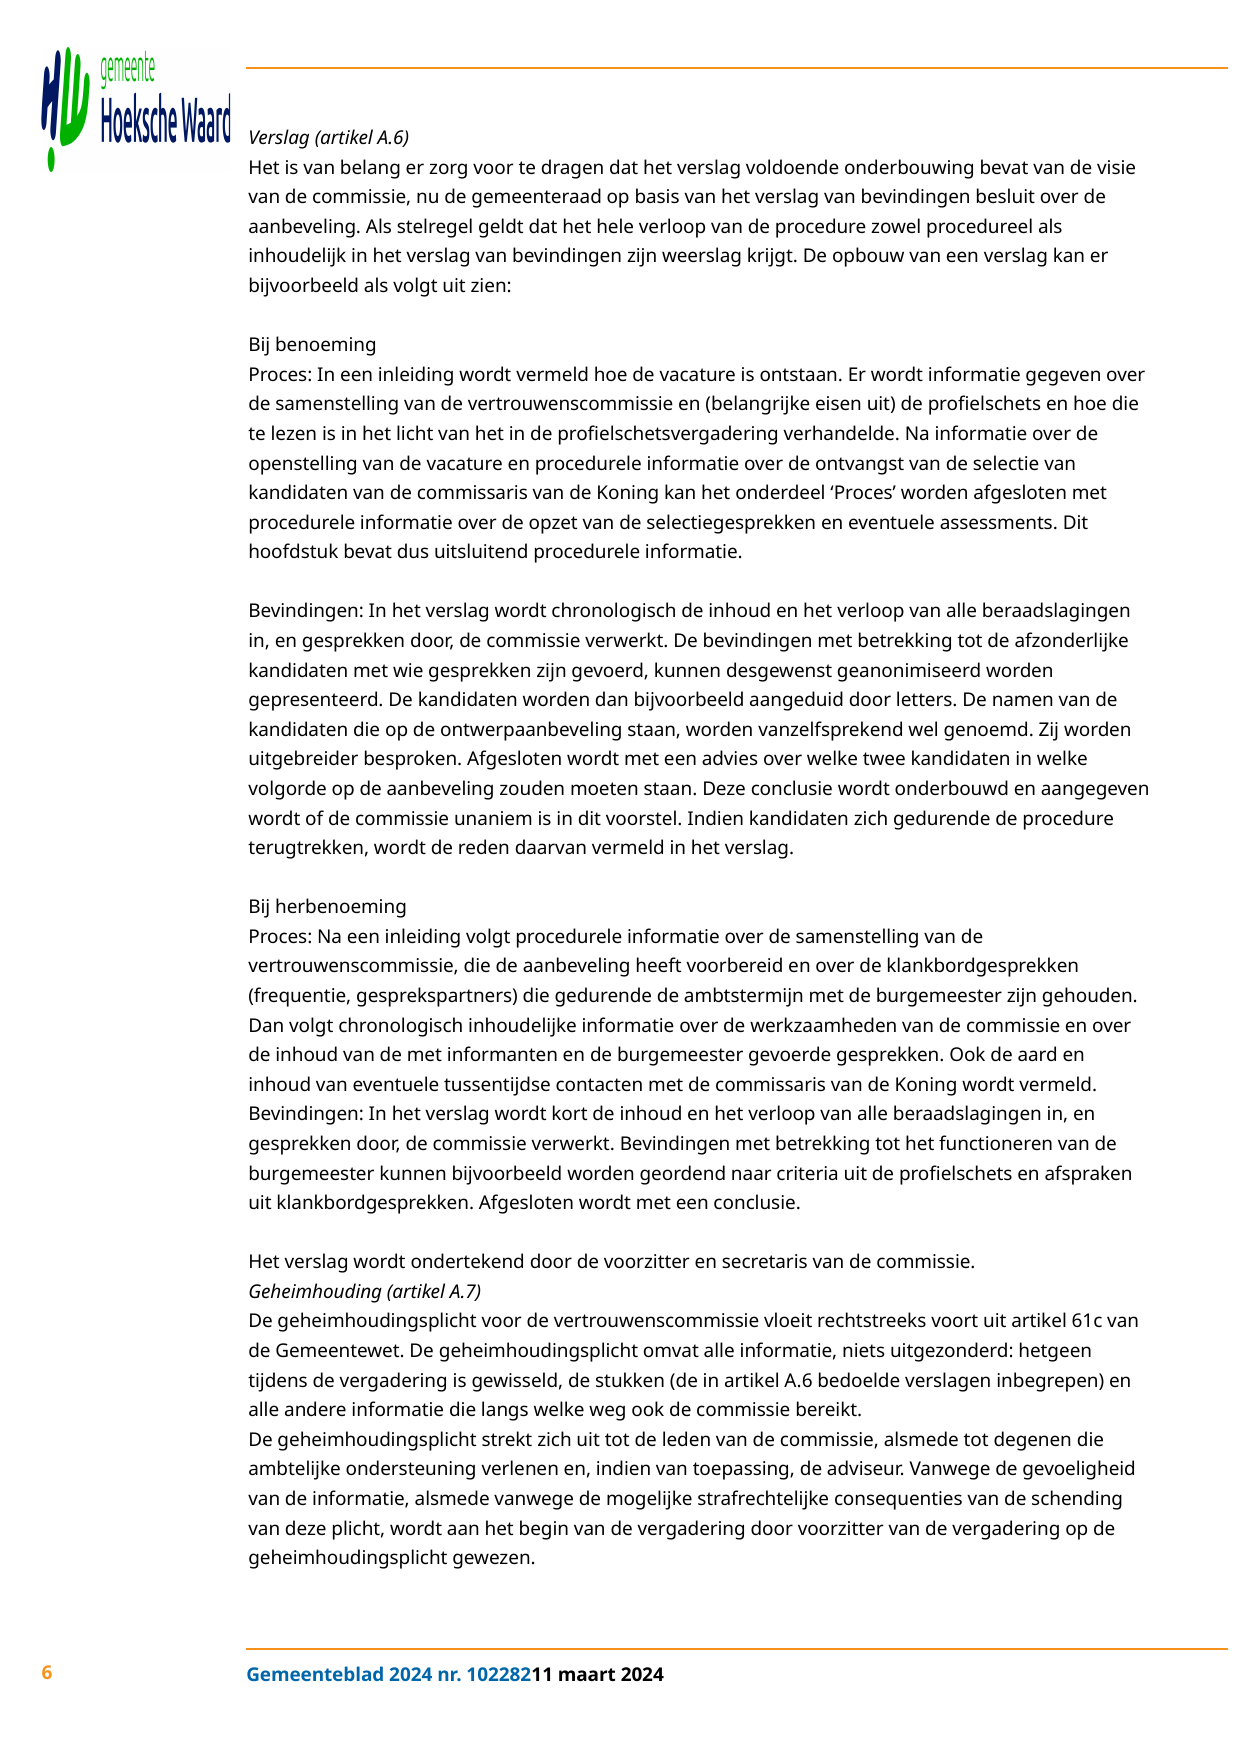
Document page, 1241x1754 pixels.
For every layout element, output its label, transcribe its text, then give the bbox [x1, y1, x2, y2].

text Het verslag wordt ondertekend door de voorzitter en secretaris van de commissie. [248, 1248, 1152, 1274]
text Bij herbenoeming [248, 893, 1152, 919]
text Proces: Na een inleiding volgt procedurele informatie over de samenstelling van de vertrouwenscommissie, die de aanbeveling heeft voorbereid en over de klankbordgesprekken (frequentie, gesprekspartners) die gedurende de ambtstermijn met de burgemeester zijn gehouden. [248, 923, 1152, 1008]
text Bevindingen: In het verslag wordt kort de inhoud en het verloop van alle beraadslagingen in, en gesprekken door, de commissie verwerkt. Bevindingen met betrekking tot het functioneren van de burgemeester kunnen bijvoorbeeld worden geordend naar criteria uit de profielschets en afspraken uit klankbordgesprekken. Afgesloten wordt met een conclusie. [248, 1101, 1152, 1215]
text Verslag (artikel A.6) [248, 124, 1152, 150]
text De geheimhoudingsplicht voor de vertrouwenscommissie vloeit rechtstreeks voort uit artikel 61c van de Gemeentewet. De geheimhoudingsplicht omvat alle informatie, niets uitgezonderd: hetgeen tijdens de vergadering is gewisseld, de stukken (de in artikel A.6 bedoelde verslagen inbegrepen) en alle andere informatie die langs welke weg ook de commissie bereikt. [248, 1308, 1152, 1422]
text De geheimhoudingsplicht strekt zich uit tot de leden van de commissie, alsmede tot degenen die ambtelijke ondersteuning verlenen en, indien van toepassing, de adviseur. Vanwege de gevoeligheid van de informatie, alsmede vanwege de mogelijke strafrechtelijke consequenties van de schending van deze plicht, wordt aan het begin van de vergadering door voorzitter van de vergadering op de geheimhoudingsplicht gewezen. [248, 1426, 1152, 1570]
text Geheimhouding (artikel A.7) [248, 1278, 1152, 1304]
text Dan volgt chronologisch inhoudelijke informatie over de werkzaamheden van de commissie en over de inhoud van de met informanten en de burgemeester gevoerde gesprekken. Ook de aard en inhoud van eventuele tussentijdse contacten met de commissaris van de Koning wordt vermeld. [248, 1012, 1152, 1097]
text Proces: In een inleiding wordt vermeld hoe de vacature is ontstaan. Er wordt informatie gegeven over de samenstelling van de vertrouwenscommissie en (belangrijke eisen uit) de profielschets en hoe die te lezen is in het licht van het in de profielschetsvergadering verhandelde. Na informatie over de openstelling van de vacature en procedurele informatie over de ontvangst van de selectie van kandidaten van de commissaris van de Koning kan het onderdeel ‘Proces’ worden afgesloten met procedurele informatie over de opzet van de selectiegesprekken en eventuele assessments. Dit hoofdstuk bevat dus uitsluitend procedurele informatie. [248, 361, 1152, 564]
text Het is van belang er zorg voor te dragen dat het verslag voldoende onderbouwing bevat van de visie van de commissie, nu de gemeenteraad op basis van het verslag van bevindingen besluit over de aanbeveling. Als stelregel geldt dat het hele verloop van de procedure zowel procedureel als inhoudelijk in het verslag van bevindingen zijn weerslag krijgt. De opbouw van een verslag kan er bijvoorbeeld als volgt uit zien: [248, 154, 1152, 298]
text Bij benoeming [248, 331, 1152, 357]
picture [41, 47, 231, 172]
text Bevindingen: In het verslag wordt chronologisch de inhoud en het verloop van alle beraadslagingen in, en gesprekken door, de commissie verwerkt. De bevindingen met betrekking tot de afzonderlijke kandidaten met wie gesprekken zijn gevoerd, kunnen desgewenst geanonimiseerd worden gepresenteerd. De kandidaten worden dan bijvoorbeeld aangeduid door letters. De namen van de kandidaten die op de ontwerpaanbeveling staan, worden vanzelfsprekend wel genoemd. Zij worden uitgebreider besproken. Afgesloten wordt met een advies over welke twee kandidaten in welke volgorde op de aanbeveling zouden moeten staan. Deze conclusie wordt onderbouwd en aangegeven wordt of de commissie unaniem is in dit voorstel. Indien kandidaten zich gedurende de procedure terugtrekken, wordt de reden daarvan vermeld in het verslag. [248, 598, 1152, 860]
